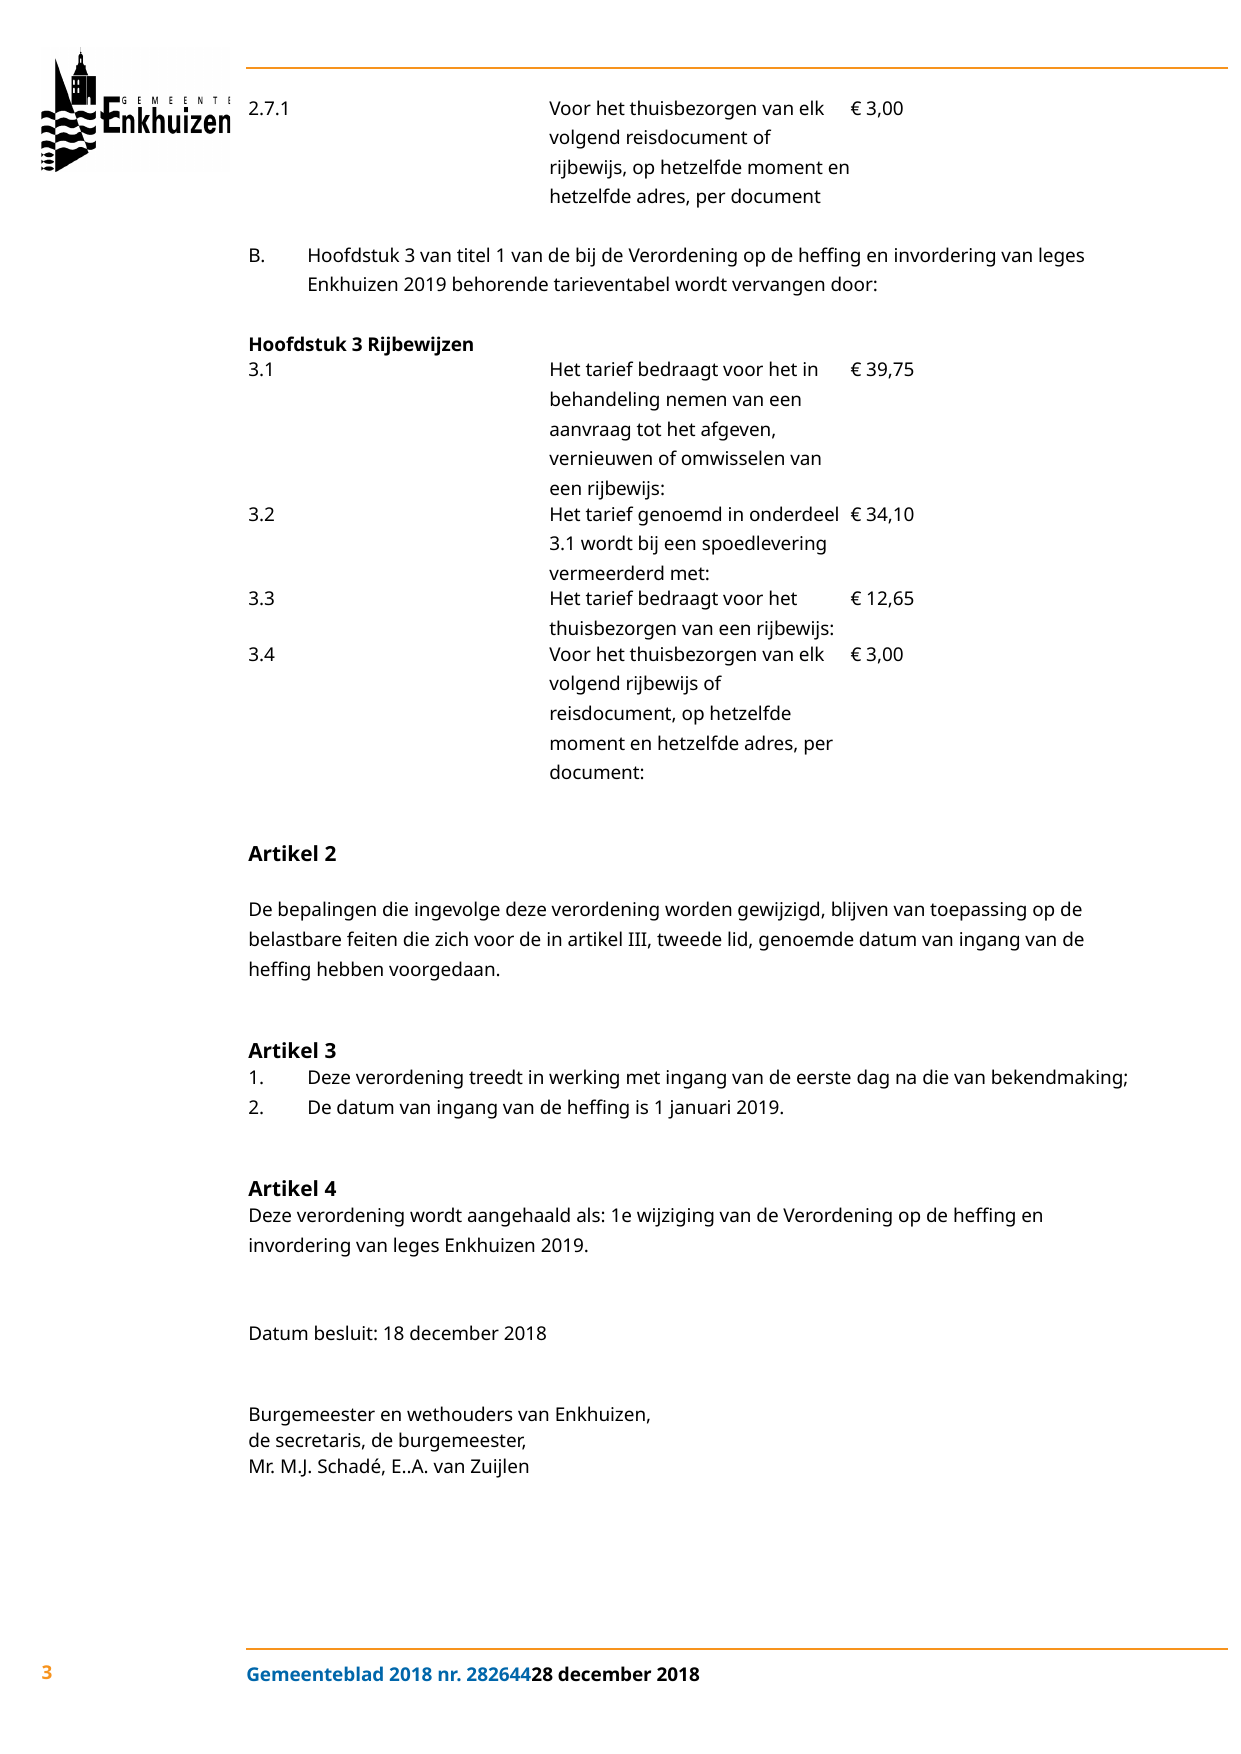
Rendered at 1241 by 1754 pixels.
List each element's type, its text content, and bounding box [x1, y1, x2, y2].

table_header Hoofdstuk 3 Rijbewijzen [248, 331, 549, 357]
table_cell Het tarief bedraagt voor het in behandeling nemen van een aanvraag tot het afgeven, vernieuwen of omwisselen van een rijbewijs: [549, 357, 850, 501]
text Deze verordening wordt aangehaald als: 1e wijziging van de Verordening op de heffing en invordering van leges Enkhuizen 2019. [248, 1202, 1152, 1258]
picture [41, 47, 231, 172]
table_cell 3.2 [248, 501, 549, 586]
text De bepalingen die ingevolge deze verordening worden gewijzigd, blijven van toepassing op de belastbare feiten die zich voor de in artikel III, tweede lid, genoemde datum van ingang van de heffing hebben voorgedaan. [248, 897, 1152, 982]
list Hoofdstuk 3 van titel 1 van de bij de Verordening op de heffing en invordering van leges Enkhuizen 2019 behorende tarieventabel wordt vervangen door: [248, 242, 1152, 297]
table_cell 3.4 [248, 641, 549, 785]
table_cell 2.7.1 [248, 95, 549, 209]
table_cell € 3,00 [850, 95, 1152, 209]
table_cell Voor het thuisbezorgen van elk volgend rijbewijs of reisdocument, op hetzelfde moment en hetzelfde adres, per document: [549, 641, 850, 785]
table_cell € 34,10 [850, 501, 1152, 586]
table_cell 3.3 [248, 586, 549, 641]
table_cell 3.1 [248, 357, 549, 501]
table_cell Het tarief genoemd in onderdeel 3.1 wordt bij een spoedlevering vermeerderd met: [549, 501, 850, 586]
list De datum van ingang van de heffing is 1 januari 2019. [248, 1094, 1152, 1119]
text Burgemeester en wethouders van Enkhuizen, [248, 1402, 1152, 1427]
table_cell Het tarief bedraagt voor het thuisbezorgen van een rijbewijs: [549, 586, 850, 641]
text Artikel 3 [248, 1036, 1152, 1064]
text Datum besluit: 18 december 2018 [248, 1321, 1152, 1346]
text Mr. M.J. Schadé, E..A. van Zuijlen [248, 1453, 1152, 1479]
text Artikel 4 [248, 1174, 1152, 1202]
text de secretaris, de burgemeester, [248, 1427, 1152, 1453]
table_cell Voor het thuisbezorgen van elk volgend reisdocument of rijbewijs, op hetzelfde moment en hetzelfde adres, per document [549, 95, 850, 209]
table_cell € 12,65 [850, 586, 1152, 641]
text Artikel 2 [248, 839, 1152, 867]
list Deze verordening treedt in werking met ingang van de eerste dag na die van bekendmaking; [248, 1064, 1152, 1090]
table_cell € 3,00 [850, 641, 1152, 785]
table_cell € 39,75 [850, 357, 1152, 501]
